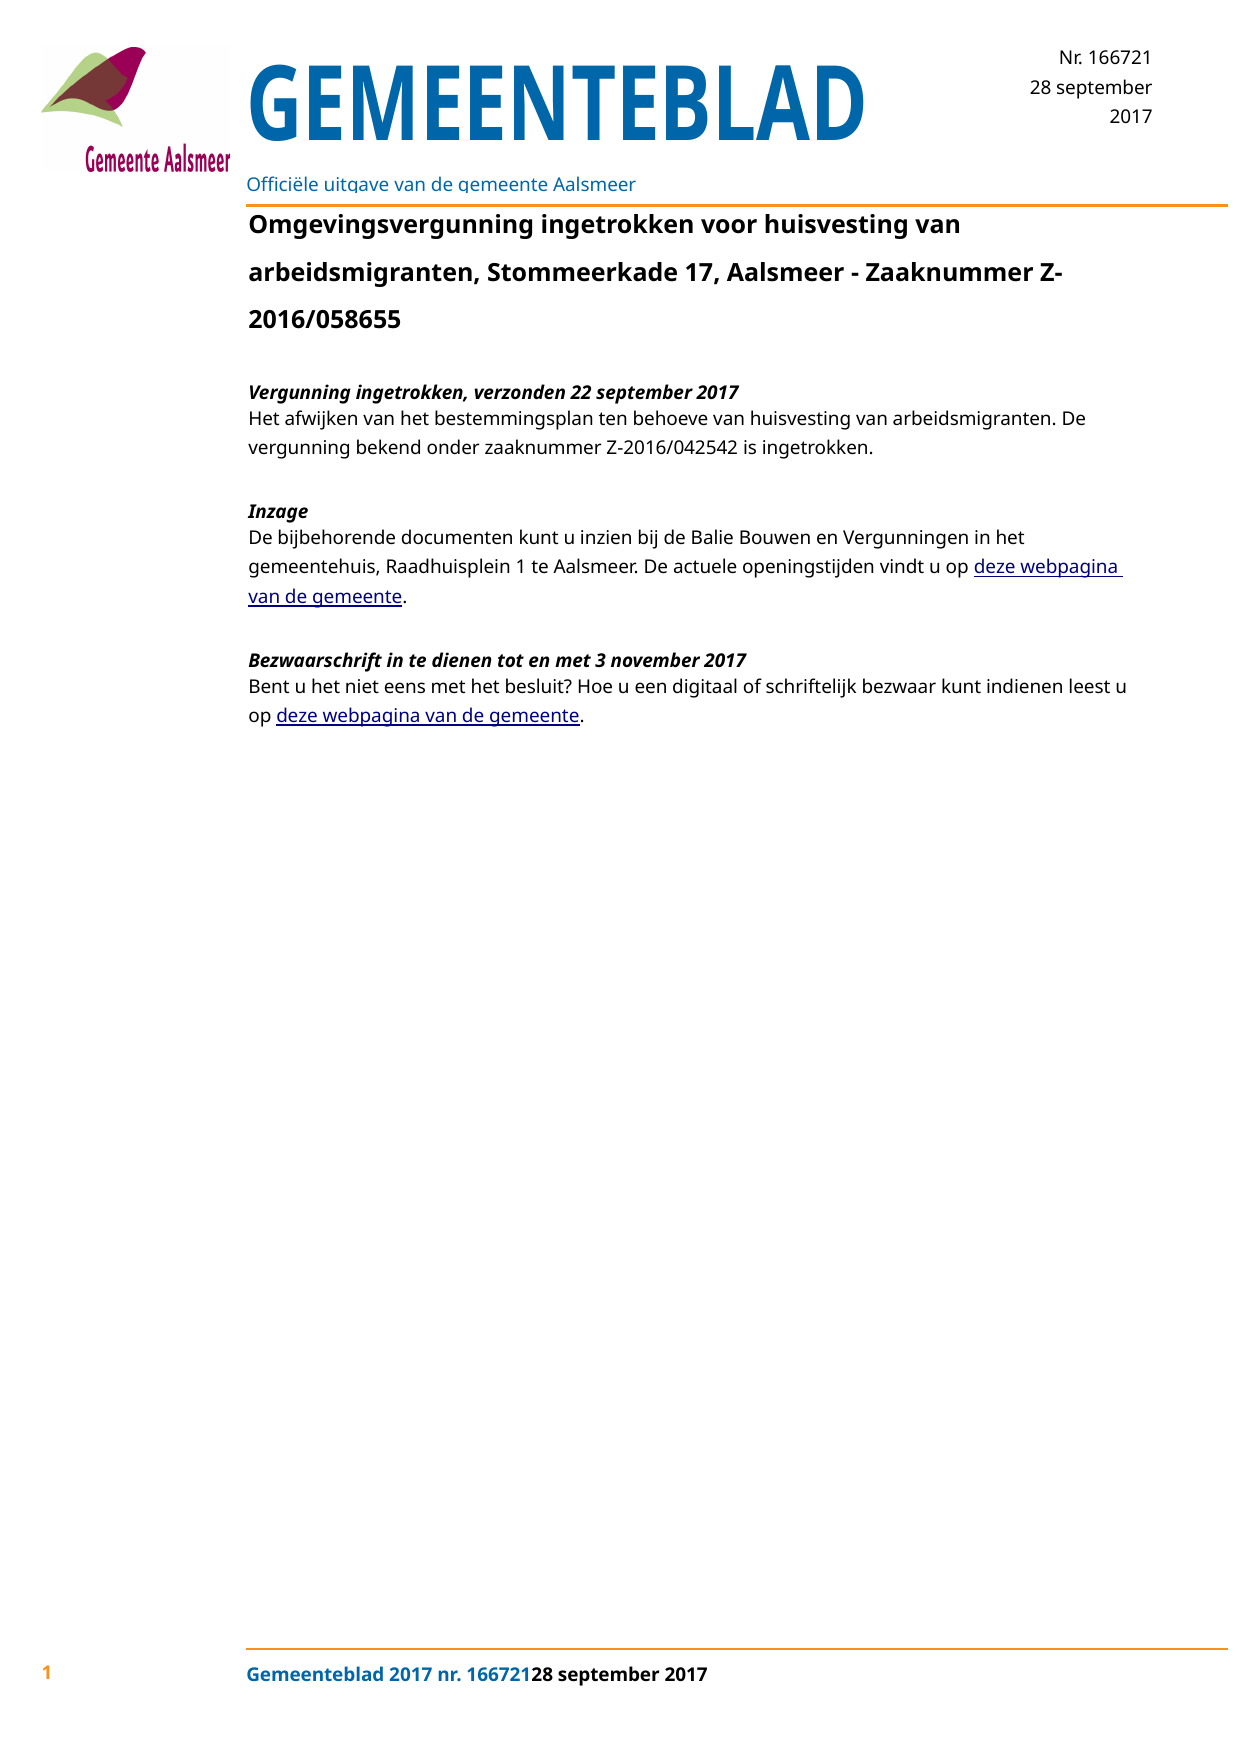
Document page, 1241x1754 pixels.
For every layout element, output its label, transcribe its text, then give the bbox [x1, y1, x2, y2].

text De bijbehorende documenten kunt u inzien bij de Balie Bouwen en Vergunningen in het gemeentehuis, Raadhuisplein 1 te Aalsmeer. De actuele openingstijden vindt u op deze webpagina van de gemeente. [248, 524, 1152, 609]
text Het afwijken van het bestemmingsplan ten behoeve van huisvesting van arbeidsmigranten. De vergunning bekend onder zaaknummer Z-2016/042542 is ingetrokken. [248, 405, 1152, 460]
text Bezwaarschrift in te dienen tot en met 3 november 2017 [248, 647, 1152, 673]
text Bent u het niet eens met het besluit? Hoe u een digitaal of schriftelijk bezwaar kunt indienen leest u op deze webpagina van de gemeente. [248, 673, 1152, 728]
text Vergunning ingetrokken, verzonden 22 september 2017 [248, 379, 1152, 405]
text Inzage [248, 498, 1152, 524]
picture [41, 47, 231, 172]
text Omgevingsvergunning ingetrokken voor huisvesting van arbeidsmigranten, Stommeerkade 17, Aalsmeer - Zaaknummer Z-2016/058655 [248, 207, 1152, 336]
